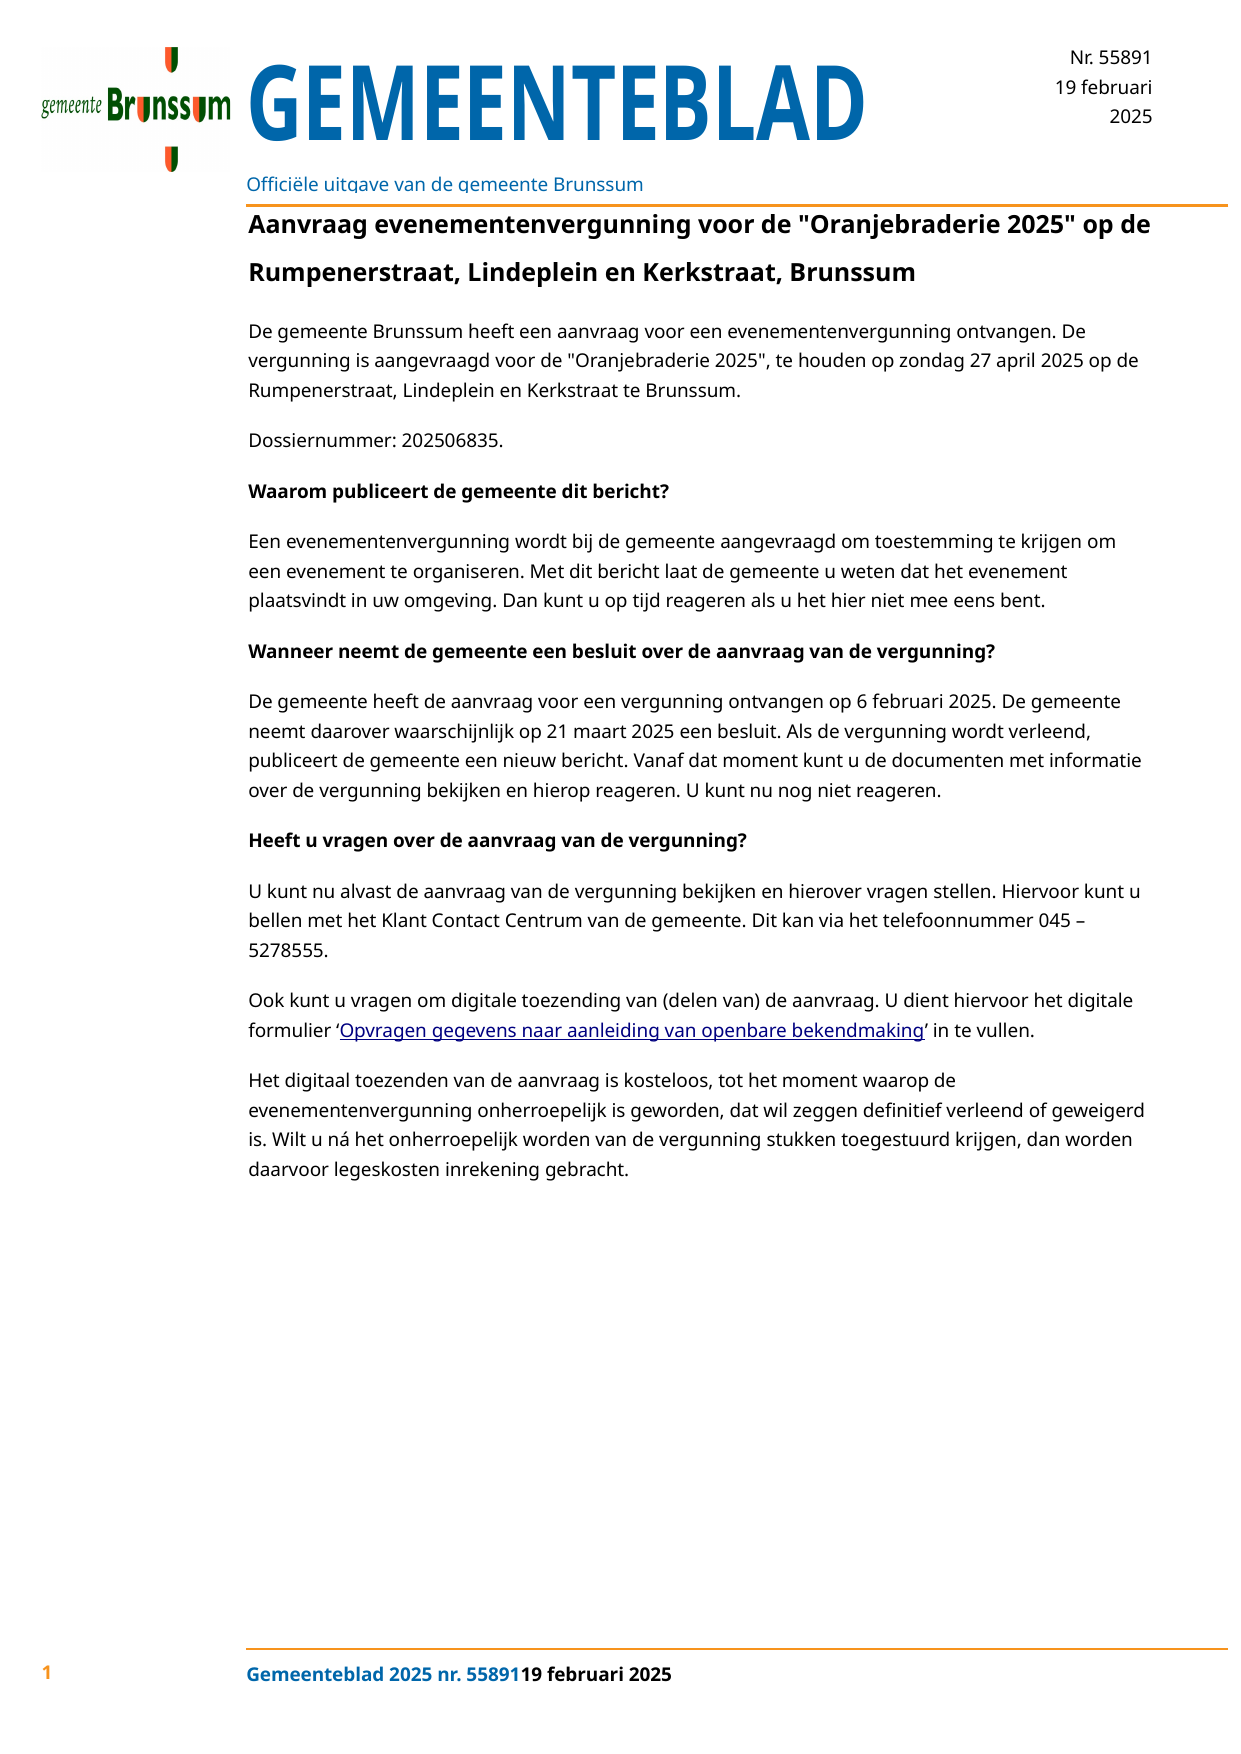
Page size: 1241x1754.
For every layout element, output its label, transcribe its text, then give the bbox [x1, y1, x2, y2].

text Aanvraag evenementenvergunning voor de "Oranjebraderie 2025" op de Rumpenerstraat, Lindeplein en Kerkstraat, Brunssum [248, 207, 1152, 288]
text U kunt nu alvast de aanvraag van de vergunning bekijken en hierover vragen stellen. Hiervoor kunt u bellen met het Klant Contact Centrum van de gemeente. Dit kan via het telefoonnummer 045 – 5278555. [248, 878, 1152, 963]
picture [41, 47, 231, 172]
text Een evenementenvergunning wordt bij de gemeente aangevraagd om toestemming te krijgen om een evenement te organiseren. Met dit bericht laat de gemeente u weten dat het evenement plaatsvindt in uw omgeving. Dan kunt u op tijd reageren als u het hier niet mee eens bent. [248, 528, 1152, 613]
text Het digitaal toezenden van de aanvraag is kosteloos, tot het moment waarop de evenementenvergunning onherroepelijk is geworden, dat wil zeggen definitief verleend of geweigerd is. Wilt u ná het onherroepelijk worden van de vergunning stukken toegestuurd krijgen, dan worden daarvoor legeskosten inrekening gebracht. [248, 1067, 1152, 1182]
text Waarom publiceert de gemeente dit bericht? [248, 478, 1152, 504]
text Heeft u vragen over de aanvraag van de vergunning? [248, 827, 1152, 853]
text De gemeente Brunssum heeft een aanvraag voor een evenementenvergunning ontvangen. De vergunning is aangevraagd voor de "Oranjebraderie 2025", te houden op zondag 27 april 2025 op de Rumpenerstraat, Lindeplein en Kerkstraat te Brunssum. [248, 318, 1152, 403]
text Ook kunt u vragen om digitale toezending van (delen van) de aanvraag. U dient hiervoor het digitale formulier ‘Opvragen gegevens naar aanleiding van openbare bekendmaking’ in te vullen. [248, 987, 1152, 1043]
text De gemeente heeft de aanvraag voor een vergunning ontvangen op 6 februari 2025. De gemeente neemt daarover waarschijnlijk op 21 maart 2025 een besluit. Als de vergunning wordt verleend, publiceert de gemeente een nieuw bericht. Vanaf dat moment kunt u de documenten met informatie over de vergunning bekijken en hierop reageren. U kunt nu nog niet reageren. [248, 688, 1152, 803]
text Dossiernummer: 202506835. [248, 427, 1152, 453]
text Wanneer neemt de gemeente een besluit over de aanvraag van de vergunning? [248, 638, 1152, 664]
